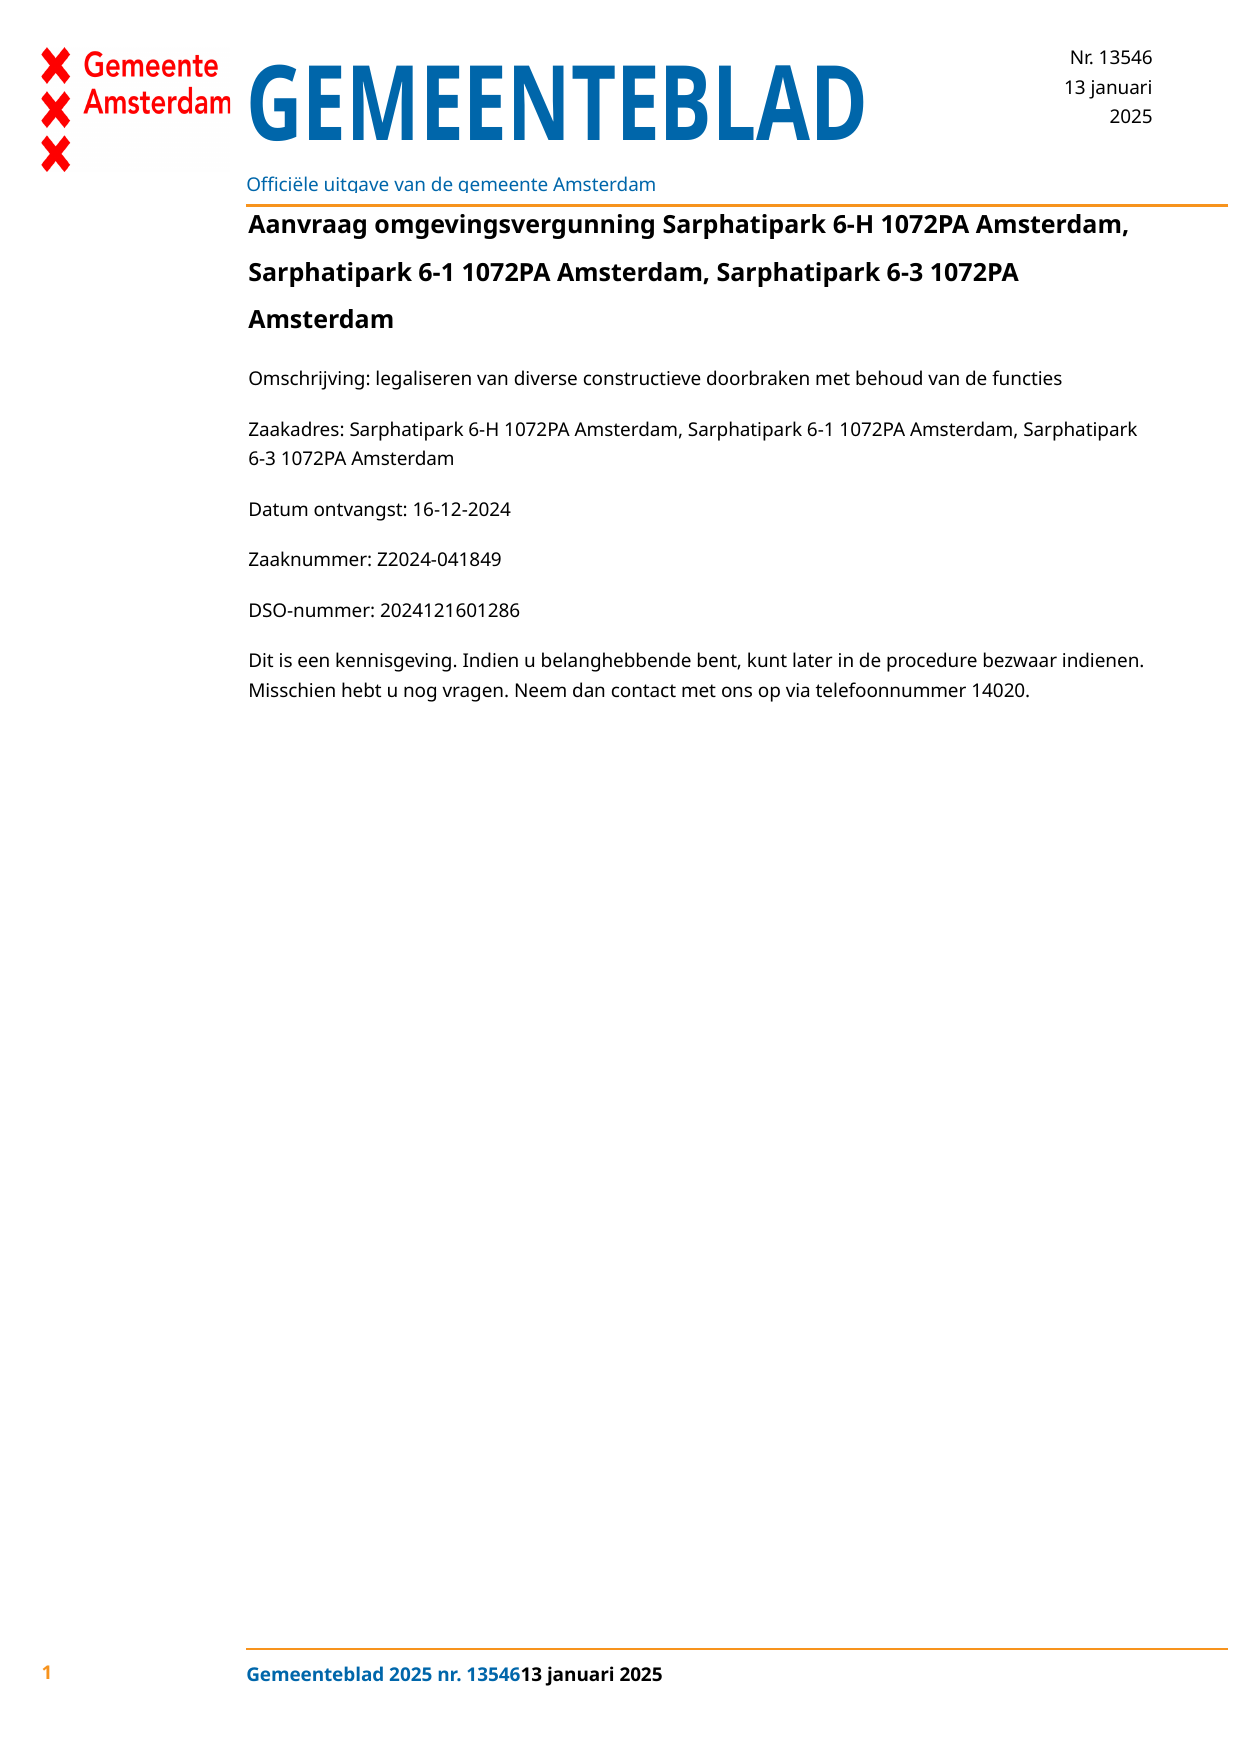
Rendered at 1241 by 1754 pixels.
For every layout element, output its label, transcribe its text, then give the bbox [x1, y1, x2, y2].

text Datum ontvangst: 16-12-2024 [248, 496, 1152, 522]
text DSO-nummer: 2024121601286 [248, 597, 1152, 622]
text Zaakadres: Sarphatipark 6-H 1072PA Amsterdam, Sarphatipark 6-1 1072PA Amsterdam, Sarphatipark 6-3 1072PA Amsterdam [248, 416, 1152, 471]
text Omschrijving: legaliseren van diverse constructieve doorbraken met behoud van de functies [248, 366, 1152, 391]
text Zaaknummer: Z2024-041849 [248, 546, 1152, 572]
text Aanvraag omgevingsvergunning Sarphatipark 6-H 1072PA Amsterdam, Sarphatipark 6-1 1072PA Amsterdam, Sarphatipark 6-3 1072PA Amsterdam [248, 207, 1152, 336]
text Dit is een kennisgeving. Indien u belanghebbende bent, kunt later in de procedure bezwaar indienen. Misschien hebt u nog vragen. Neem dan contact met ons op via telefoonnummer 14020. [248, 647, 1152, 702]
picture [41, 47, 231, 172]
